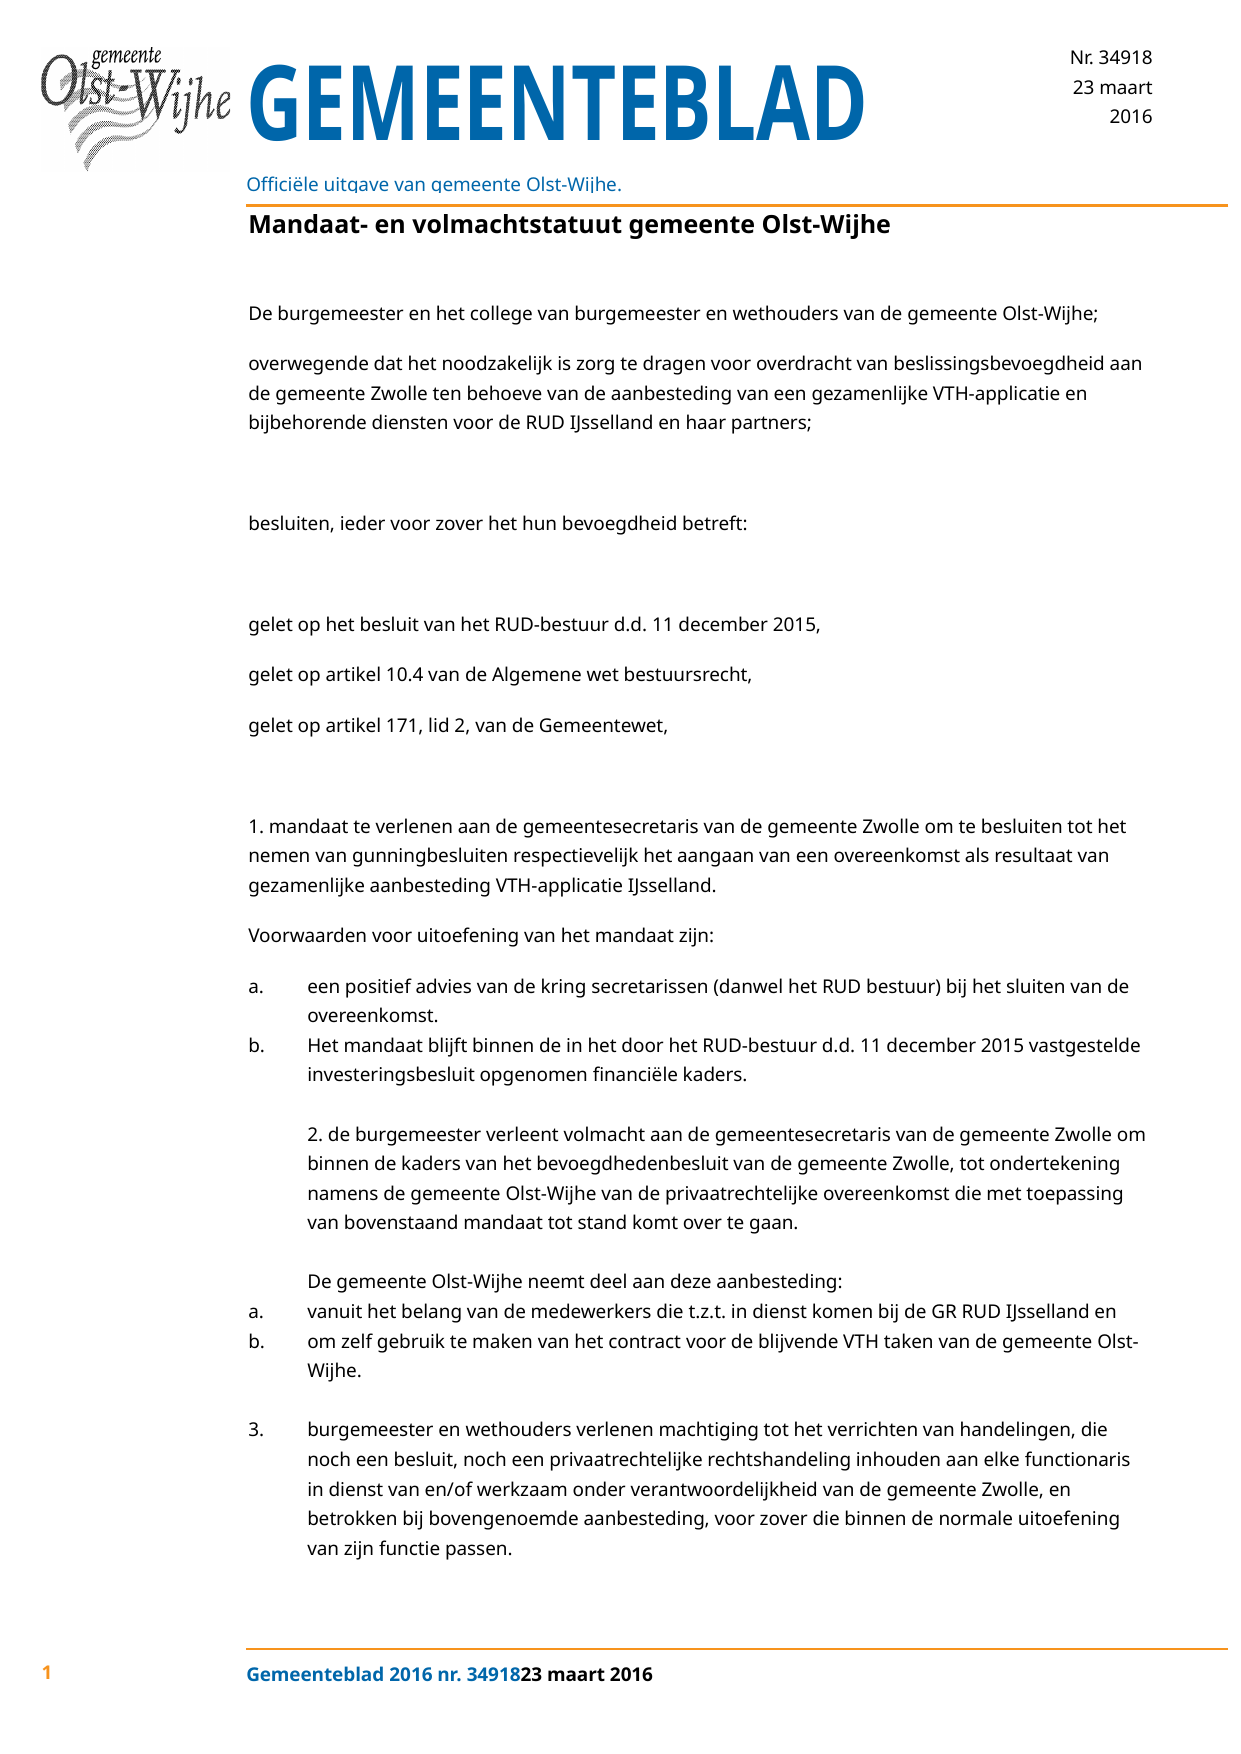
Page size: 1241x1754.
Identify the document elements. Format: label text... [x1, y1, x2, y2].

list De gemeente Olst-Wijhe neemt deel aan deze aanbesteding: [248, 1269, 1152, 1294]
text overwegende dat het noodzakelijk is zorg te dragen voor overdracht van beslissingsbevoegdheid aan de gemeente Zwolle ten behoeve van de aanbesteding van een gezamenlijke VTH-applicatie en bijbehorende diensten voor de RUD IJsselland en haar partners; [248, 350, 1152, 435]
list 2. de burgemeester verleent volmacht aan de gemeentesecretaris van de gemeente Zwolle om binnen de kaders van het bevoegdhedenbesluit van de gemeente Zwolle, tot ondertekening namens de gemeente Olst-Wijhe van de privaatrechtelijke overeenkomst die met toepassing van bovenstaand mandaat tot stand komt over te gaan. [248, 1121, 1152, 1235]
text De burgemeester en het college van burgemeester en wethouders van de gemeente Olst-Wijhe; [248, 300, 1152, 326]
list vanuit het belang van de medewerkers die t.z.t. in dienst komen bij de GR RUD IJsselland en [248, 1298, 1152, 1324]
list burgemeester en wethouders verlenen machtiging tot het verrichten van handelingen, die noch een besluit, noch een privaatrechtelijke rechtshandeling inhouden aan elke functionaris in dienst van en/of werkzaam onder verantwoordelijkheid van de gemeente Zwolle, en betrokken bij bovengenoemde aanbesteding, voor zover die binnen de normale uitoefening van zijn functie passen. [248, 1417, 1152, 1561]
list een positief advies van de kring secretarissen (danwel het RUD bestuur) bij het sluiten van de overeenkomst. [248, 973, 1152, 1028]
text gelet op artikel 171, lid 2, van de Gemeentewet, [248, 712, 1152, 738]
text Voorwaarden voor uitoefening van het mandaat zijn: [248, 922, 1152, 948]
list om zelf gebruik te maken van het contract voor de blijvende VTH taken van de gemeente Olst-Wijhe. [248, 1328, 1152, 1383]
text Mandaat- en volmachtstatuut gemeente Olst-Wijhe [248, 207, 1152, 241]
list Het mandaat blijft binnen de in het door het RUD-bestuur d.d. 11 december 2015 vastgestelde investeringsbesluit opgenomen financiële kaders. [248, 1032, 1152, 1087]
text besluiten, ieder voor zover het hun bevoegdheid betreft: [248, 510, 1152, 536]
text gelet op artikel 10.4 van de Algemene wet bestuursrecht, [248, 662, 1152, 687]
text 1. mandaat te verlenen aan de gemeentesecretaris van de gemeente Zwolle om te besluiten tot het nemen van gunningbesluiten respectievelijk het aangaan van een overeenkomst als resultaat van gezamenlijke aanbesteding VTH-applicatie IJsselland. [248, 813, 1152, 898]
picture [41, 47, 231, 172]
text gelet op het besluit van het RUD-bestuur d.d. 11 december 2015, [248, 611, 1152, 637]
